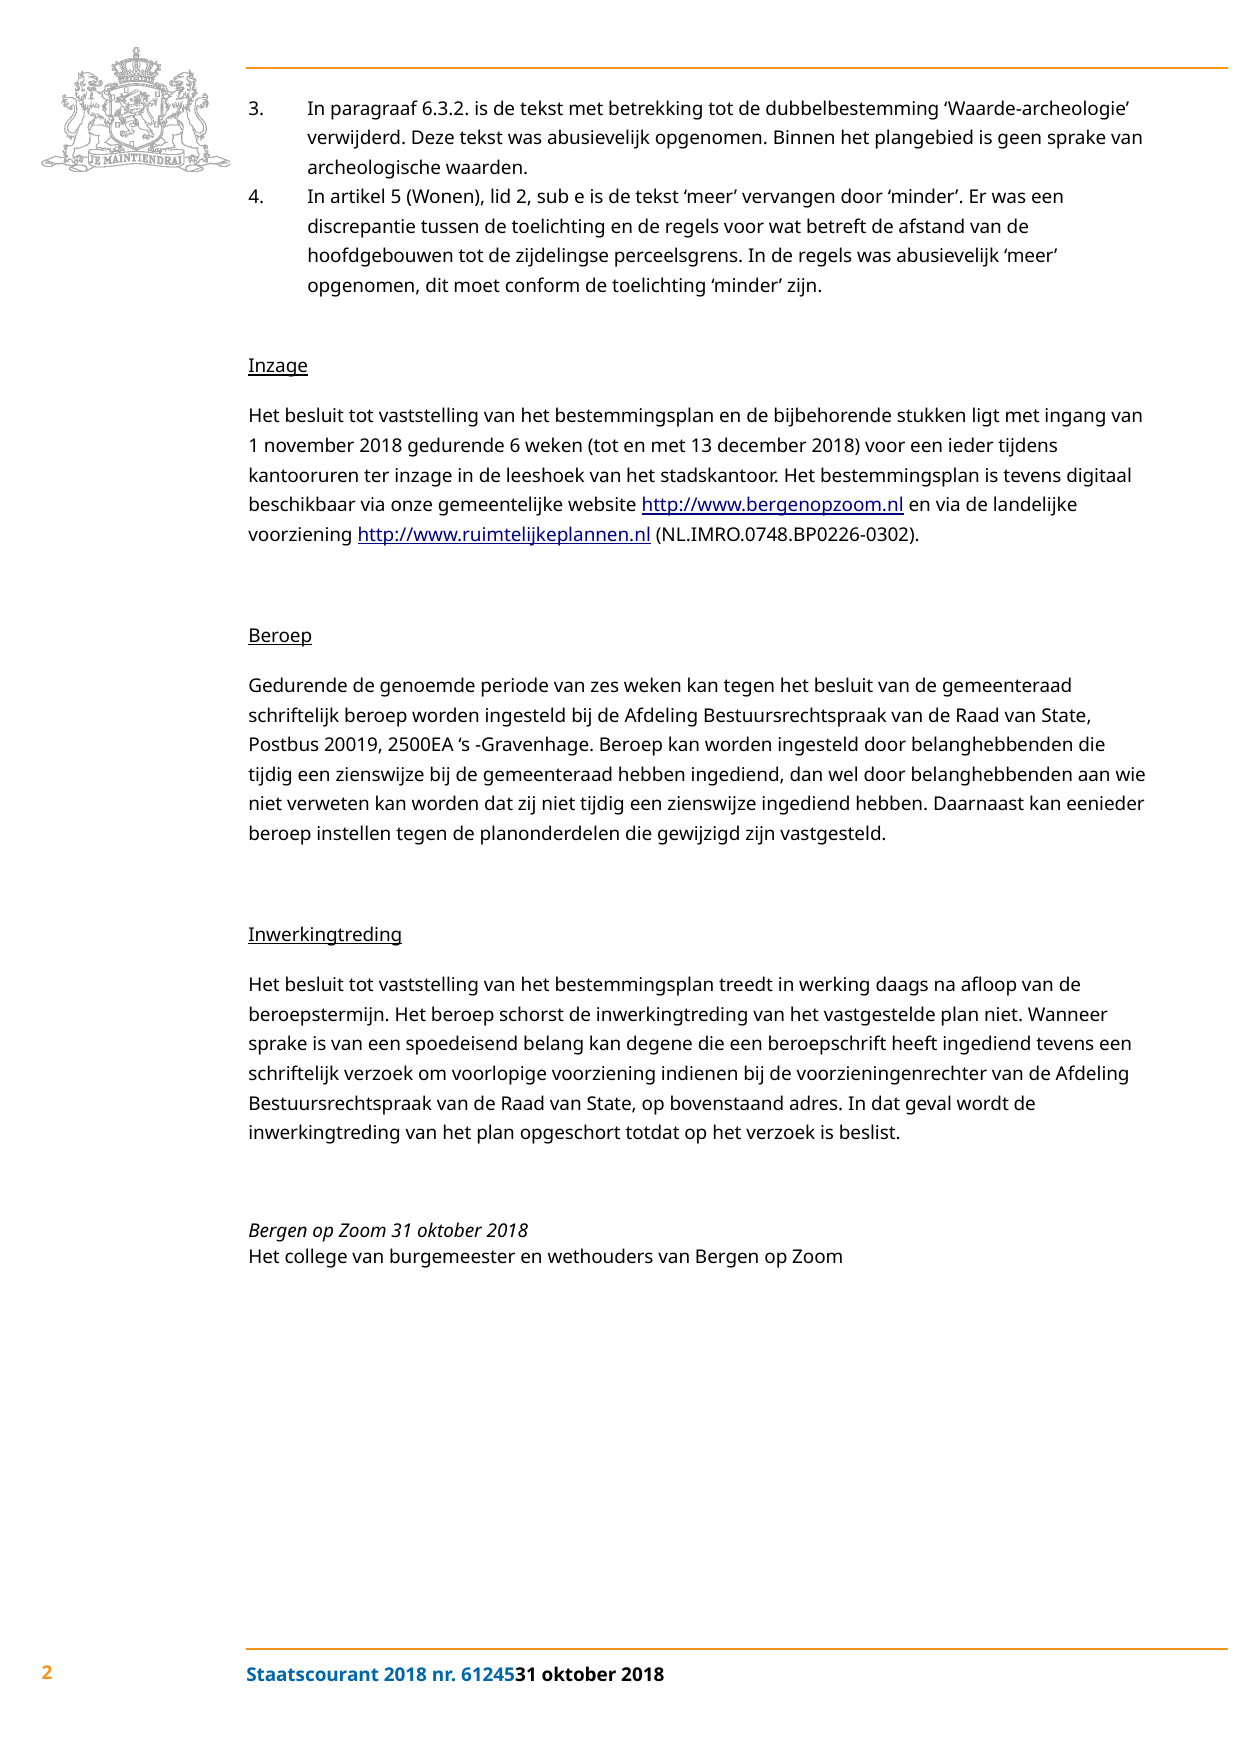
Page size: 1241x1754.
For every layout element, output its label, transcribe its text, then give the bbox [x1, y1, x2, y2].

text Beroep [248, 622, 1152, 648]
picture [41, 47, 231, 172]
list In paragraaf 6.3.2. is de tekst met betrekking tot de dubbelbestemming ‘Waarde-archeologie’ verwijderd. Deze tekst was abusievelijk opgenomen. Binnen het plangebied is geen sprake van archeologische waarden. [248, 95, 1152, 180]
text Het besluit tot vaststelling van het bestemmingsplan en de bijbehorende stukken ligt met ingang van 1 november 2018 gedurende 6 weken (tot en met 13 december 2018) voor een ieder tijdens kantooruren ter inzage in de leeshoek van het stadskantoor. Het bestemmingsplan is tevens digitaal beschikbaar via onze gemeentelijke website http://www.bergenopzoom.nl en via de landelijke voorziening http://www.ruimtelijkeplannen.nl (NL.IMRO.0748.BP0226-0302). [248, 403, 1152, 547]
text Inzage [248, 352, 1152, 378]
text Het besluit tot vaststelling van het bestemmingsplan treedt in werking daags na afloop van de beroepstermijn. Het beroep schorst de inwerkingtreding van het vastgestelde plan niet. Wanneer sprake is van een spoedeisend belang kan degene die een beroepschrift heeft ingediend tevens een schriftelijk verzoek om voorlopige voorziening indienen bij de voorzieningenrechter van de Afdeling Bestuursrechtspraak van de Raad van State, op bovenstaand adres. In dat geval wordt de inwerkingtreding van het plan opgeschort totdat op het verzoek is beslist. [248, 971, 1152, 1145]
text Bergen op Zoom 31 oktober 2018 [248, 1218, 1152, 1243]
text Inwerkingtreding [248, 921, 1152, 947]
text Het college van burgemeester en wethouders van Bergen op Zoom [248, 1243, 1152, 1269]
list In artikel 5 (Wonen), lid 2, sub e is de tekst ‘meer’ vervangen door ‘minder’. Er was een discrepantie tussen de toelichting en de regels voor wat betreft de afstand van de hoofdgebouwen tot de zijdelingse perceelsgrens. In de regels was abusievelijk ‘meer’ opgenomen, dit moet conform de toelichting ‘minder’ zijn. [248, 183, 1152, 298]
text Gedurende de genoemde periode van zes weken kan tegen het besluit van de gemeenteraad schriftelijk beroep worden ingesteld bij de Afdeling Bestuursrechtspraak van de Raad van State, Postbus 20019, 2500EA ‘s -Gravenhage. Beroep kan worden ingesteld door belanghebbenden die tijdig een zienswijze bij de gemeenteraad hebben ingediend, dan wel door belanghebbenden aan wie niet verweten kan worden dat zij niet tijdig een zienswijze ingediend hebben. Daarnaast kan eenieder beroep instellen tegen de planonderdelen die gewijzigd zijn vastgesteld. [248, 672, 1152, 846]
